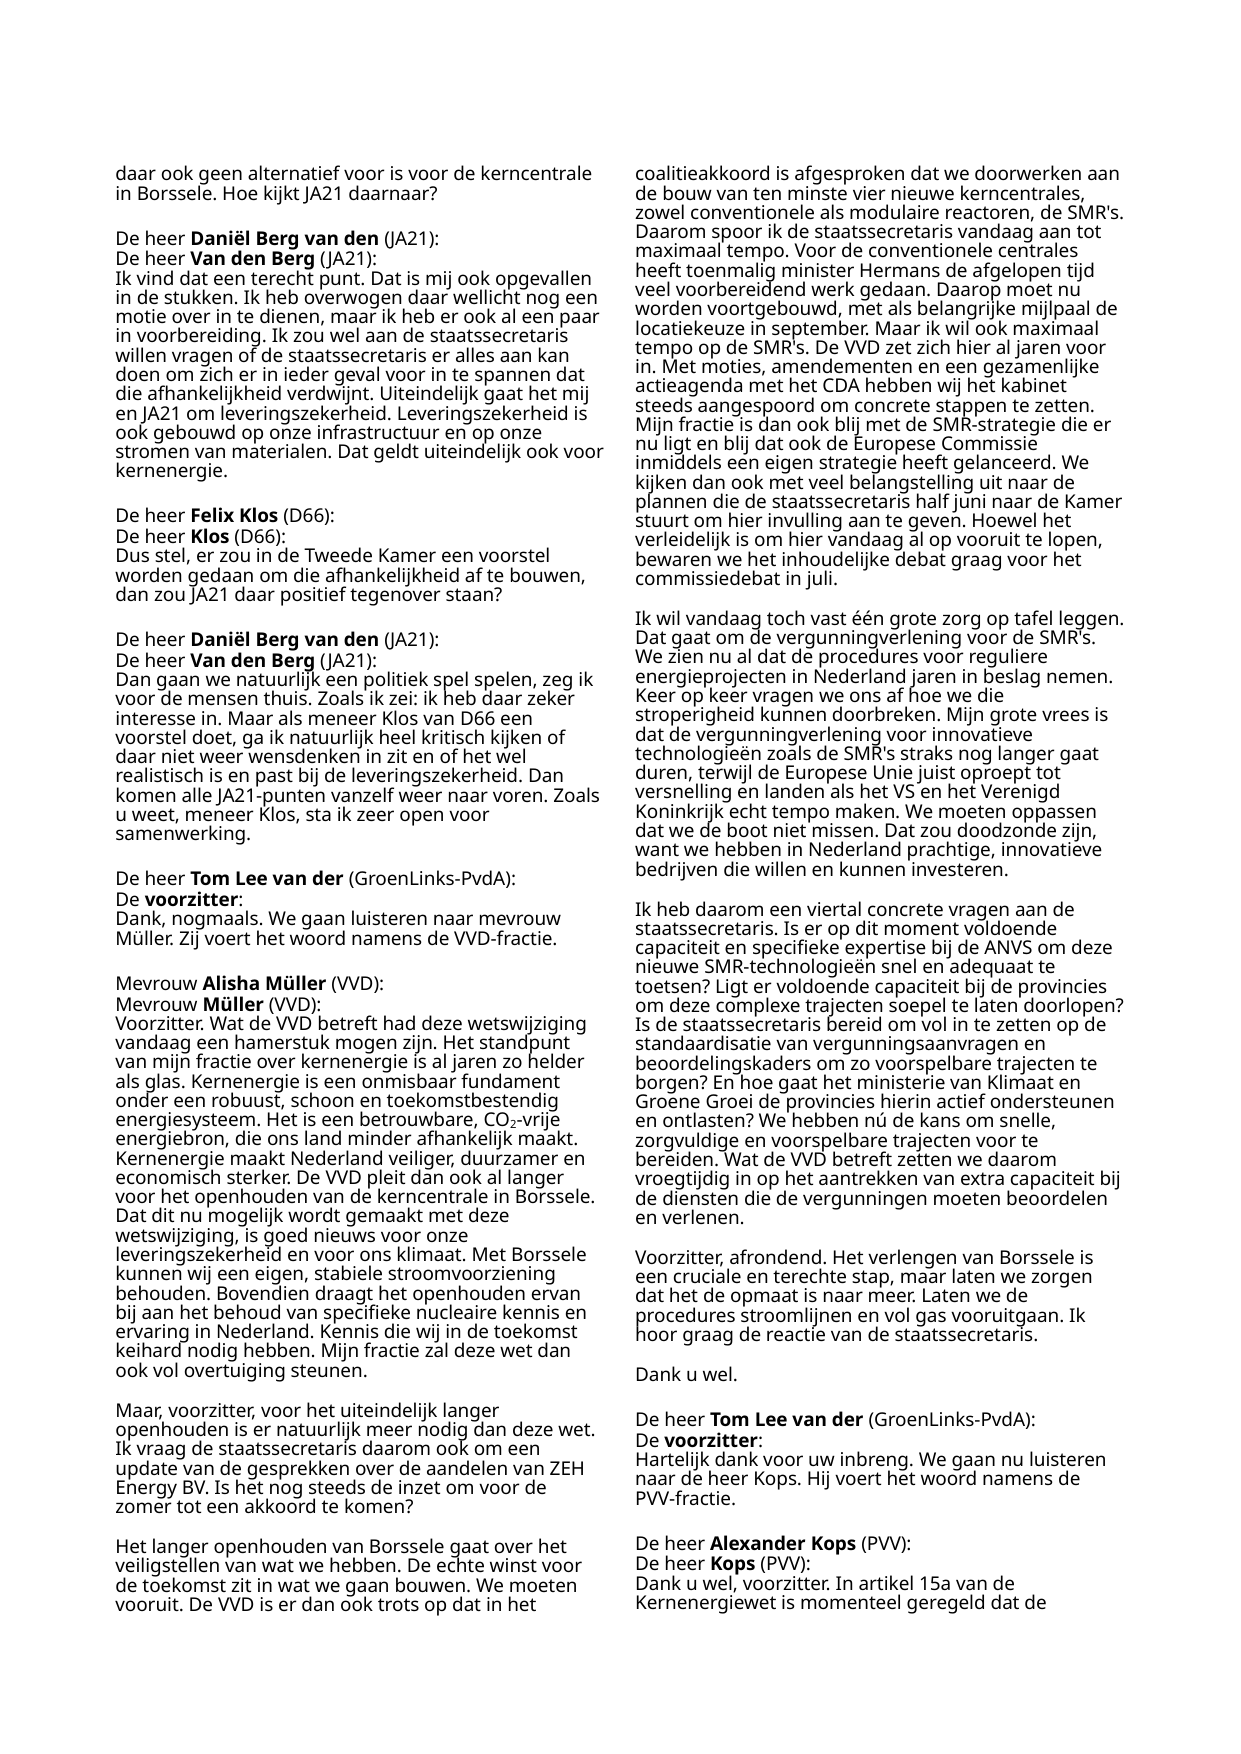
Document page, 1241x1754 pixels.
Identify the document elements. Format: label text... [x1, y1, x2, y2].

text Ik heb daarom een viertal concrete vragen aan de staatssecretaris. Is er op dit moment voldoende capaciteit en specifieke expertise bij de ANVS om deze nieuwe SMR-technologieën snel en adequaat te toetsen? Ligt er voldoende capaciteit bij de provincies om deze complexe trajecten soepel te laten doorlopen? Is de staatssecretaris bereid om vol in te zetten op de standaardisatie van vergunningsaanvragen en beoordelingskaders om zo voorspelbare trajecten te borgen? En hoe gaat het ministerie van Klimaat en Groene Groei de provincies hierin actief ondersteunen en ontlasten? We hebben nú de kans om snelle, zorgvuldige en voorspelbare trajecten voor te bereiden. Wat de VVD betreft zetten we daarom vroegtijdig in op het aantrekken van extra capaciteit bij de diensten die de vergunningen moeten beoordelen en verlenen. [635, 901, 1125, 1228]
text Dan gaan we natuurlijk een politiek spel spelen, zeg ik voor de mensen thuis. Zoals ik zei: ik heb daar zeker interesse in. Maar als meneer Klos van D66 een voorstel doet, ga ik natuurlijk heel kritisch kijken of daar niet weer wensdenken in zit en of het wel realistisch is en past bij de leveringszekerheid. Dan komen alle JA21-punten vanzelf weer naar voren. Zoals u weet, meneer Klos, sta ik zeer open voor samenwerking. [115, 671, 605, 844]
text De heer Daniël Berg van den (JA21): [115, 626, 605, 652]
text Ik wil vandaag toch vast één grote zorg op tafel leggen. Dat gaat om de vergunningverlening voor de SMR's. We zien nu al dat de procedures voor reguliere energieprojecten in Nederland jaren in beslag nemen. Keer op keer vragen we ons af hoe we die stroperigheid kunnen doorbreken. Mijn grote vrees is dat de vergunningverlening voor innovatieve technologieën zoals de SMR's straks nog langer gaat duren, terwijl de Europese Unie juist oproept tot versnelling en landen als het VS en het Verenigd Koninkrijk echt tempo maken. We moeten oppassen dat we de boot niet missen. Dat zou doodzonde zijn, want we hebben in Nederland prachtige, innovatieve bedrijven die willen en kunnen investeren. [635, 610, 1125, 880]
text Dank, nogmaals. We gaan luisteren naar mevrouw Müller. Zij voert het woord namens de VVD-fractie. [115, 910, 605, 949]
text De heer Felix Klos (D66): [115, 502, 605, 528]
text De heer Kops (PVV): [635, 1555, 1125, 1575]
text De heer Van den Berg (JA21): [115, 652, 605, 671]
text De heer Tom Lee van der (GroenLinks-PvdA): [635, 1406, 1125, 1432]
text De voorzitter: [635, 1432, 1125, 1451]
text De voorzitter: [115, 891, 605, 910]
text Dus stel, er zou in de Tweede Kamer een voorstel worden gedaan om die afhankelijkheid af te bouwen, dan zou JA21 daar positief tegenover staan? [115, 547, 605, 605]
text Hartelijk dank voor uw inbreng. We gaan nu luisteren naar de heer Kops. Hij voert het woord namens de PVV-fractie. [635, 1451, 1125, 1509]
text Het langer openhouden van Borssele gaat over het veiligstellen van wat we hebben. De echte winst voor de toekomst zit in wat we gaan bouwen. We moeten vooruit. De VVD is er dan ook trots op dat in het [115, 1538, 605, 1615]
text Mevrouw Müller (VVD): [115, 996, 605, 1015]
text Mevrouw Alisha Müller (VVD): [115, 970, 605, 996]
text Ik vind dat een terecht punt. Dat is mij ook opgevallen in de stukken. Ik heb overwogen daar wellicht nog een motie over in te dienen, maar ik heb er ook al een paar in voorbereiding. Ik zou wel aan de staatssecretaris willen vragen of de staatssecretaris er alles aan kan doen om zich er in ieder geval voor in te spannen dat die afhankelijkheid verdwijnt. Uiteindelijk gaat het mij en JA21 om leveringszekerheid. Leveringszekerheid is ook gebouwd op onze infrastructuur en op onze stromen van materialen. Dat geldt uiteindelijk ook voor kernenergie. [115, 270, 605, 482]
text De heer Van den Berg (JA21): [115, 250, 605, 270]
text De heer Tom Lee van der (GroenLinks-PvdA): [115, 865, 605, 891]
text Maar, voorzitter, voor het uiteindelijk langer openhouden is er natuurlijk meer nodig dan deze wet. Ik vraag de staatssecretaris daarom ook om een update van de gesprekken over de aandelen van ZEH Energy BV. Is het nog steeds de inzet om voor de zomer tot een akkoord te komen? [115, 1402, 605, 1517]
text Dank u wel, voorzitter. In artikel 15a van de Kernenergiewet is momenteel geregeld dat de [635, 1575, 1125, 1613]
text coalitieakkoord is afgesproken dat we doorwerken aan de bouw van ten minste vier nieuwe kerncentrales, zowel conventionele als modulaire reactoren, de SMR's. Daarom spoor ik de staatssecretaris vandaag aan tot maximaal tempo. Voor de conventionele centrales heeft toenmalig minister Hermans de afgelopen tijd veel voorbereidend werk gedaan. Daarop moet nu worden voortgebouwd, met als belangrijke mijlpaal de locatiekeuze in september. Maar ik wil ook maximaal tempo op de SMR's. De VVD zet zich hier al jaren voor in. Met moties, amendementen en een gezamenlijke actieagenda met het CDA hebben wij het kabinet steeds aangespoord om concrete stappen te zetten. Mijn fractie is dan ook blij met de SMR-strategie die er nu ligt en blij dat ook de Europese Commissie inmiddels een eigen strategie heeft gelanceerd. We kijken dan ook met veel belangstelling uit naar de plannen die de staatssecretaris half juni naar de Kamer stuurt om hier invulling aan te geven. Hoewel het verleidelijk is om hier vandaag al op vooruit te lopen, bewaren we het inhoudelijke debat graag voor het commissiedebat in juli. [635, 165, 1125, 589]
text De heer Alexander Kops (PVV): [635, 1530, 1125, 1555]
text De heer Daniël Berg van den (JA21): [115, 225, 605, 250]
text daar ook geen alternatief voor is voor de kerncentrale in Borssele. Hoe kijkt JA21 daarnaar? [115, 165, 605, 204]
text Voorzitter. Wat de VVD betreft had deze wetswijziging vandaag een hamerstuk mogen zijn. Het standpunt van mijn fractie over kernenergie is al jaren zo helder als glas. Kernenergie is een onmisbaar fundament onder een robuust, schoon en toekomstbestendig energiesysteem. Het is een betrouwbare, CO2-vrije energiebron, die ons land minder afhankelijk maakt. Kernenergie maakt Nederland veiliger, duurzamer en economisch sterker. De VVD pleit dan ook al langer voor het openhouden van de kerncentrale in Borssele. Dat dit nu mogelijk wordt gemaakt met deze wetswijziging, is goed nieuws voor onze leveringszekerheid en voor ons klimaat. Met Borssele kunnen wij een eigen, stabiele stroomvoorziening behouden. Bovendien draagt het openhouden ervan bij aan het behoud van specifieke nucleaire kennis en ervaring in Nederland. Kennis die wij in de toekomst keihard nodig hebben. Mijn fractie zal deze wet dan ook vol overtuiging steunen. [115, 1015, 605, 1381]
text Voorzitter, afrondend. Het verlengen van Borssele is een cruciale en terechte stap, maar laten we zorgen dat het de opmaat is naar meer. Laten we de procedures stroomlijnen en vol gas vooruitgaan. Ik hoor graag de reactie van de staatssecretaris. [635, 1249, 1125, 1345]
text De heer Klos (D66): [115, 528, 605, 547]
text Dank u wel. [635, 1366, 1125, 1385]
